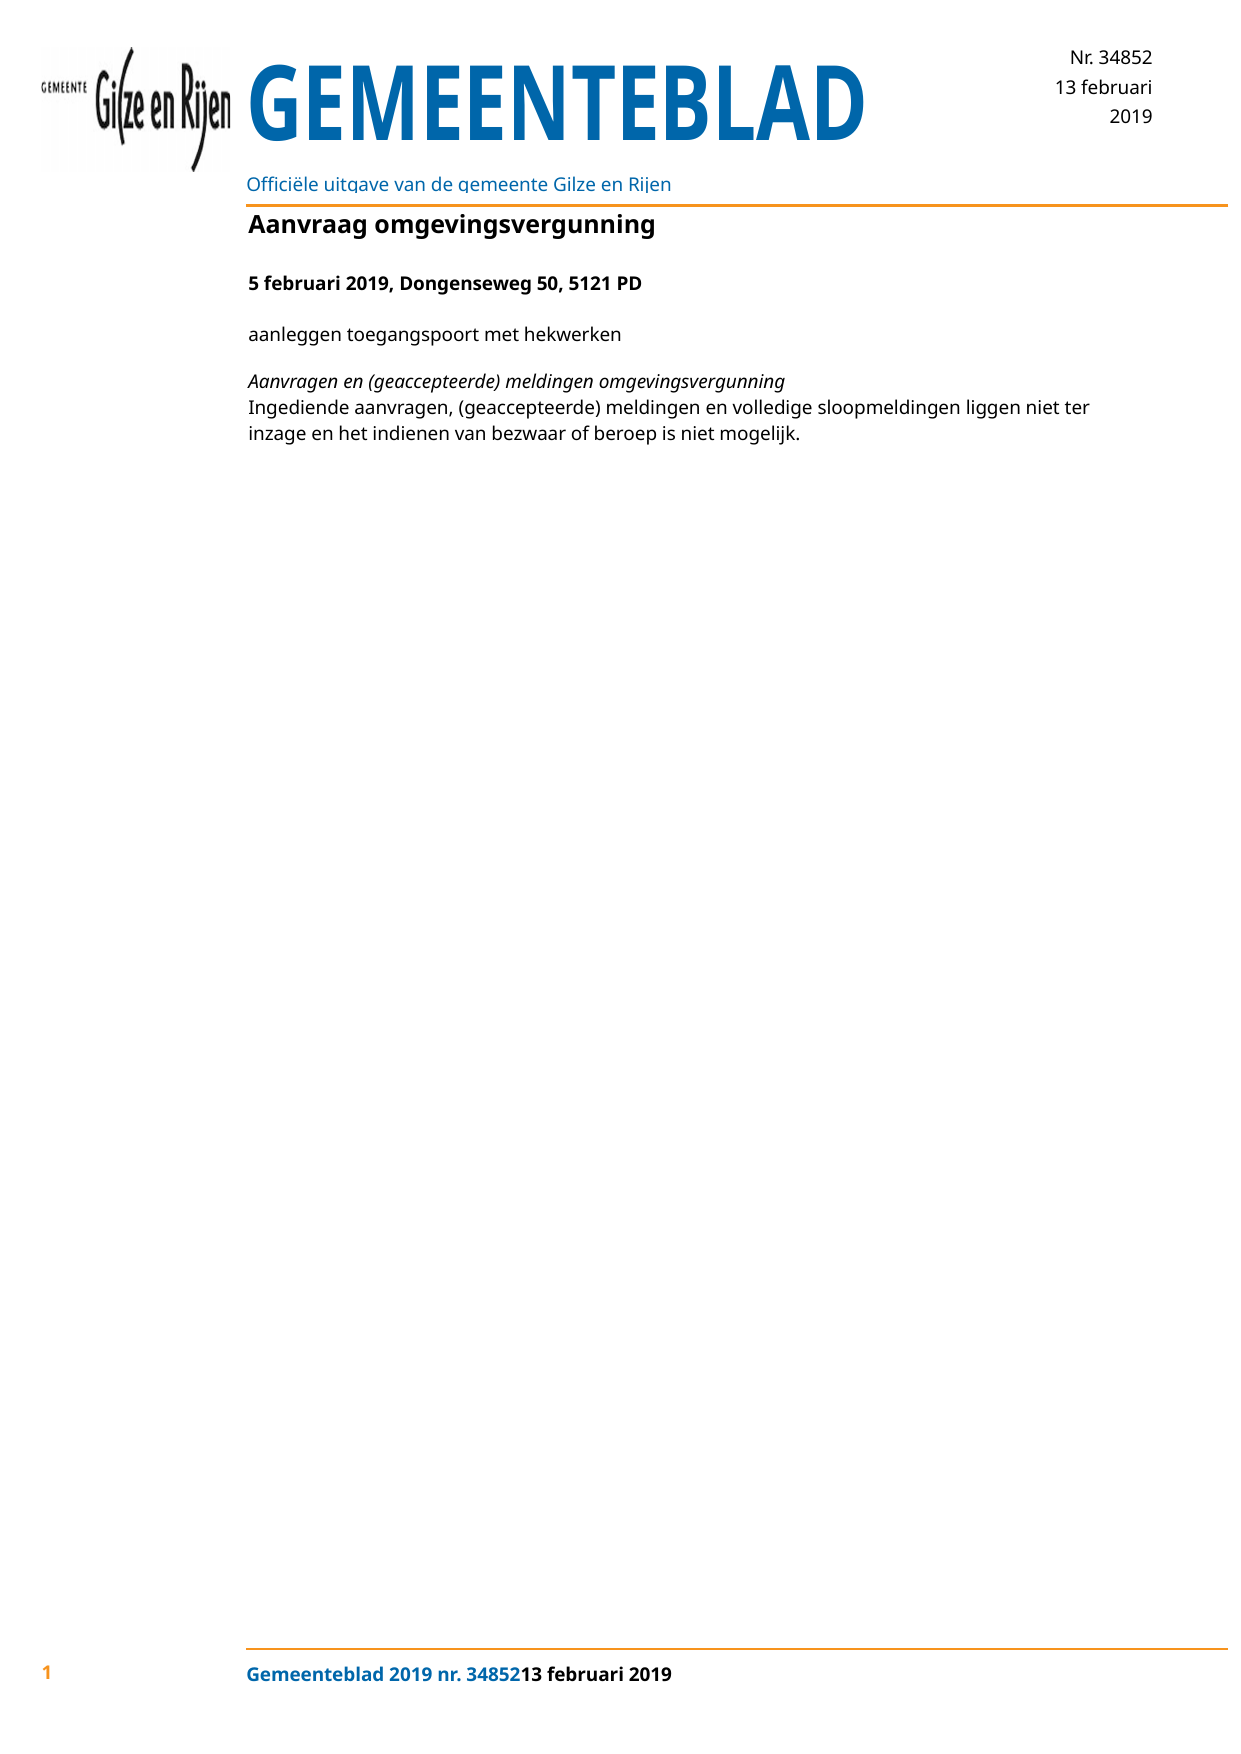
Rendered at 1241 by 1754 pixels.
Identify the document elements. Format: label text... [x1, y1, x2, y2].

picture [41, 47, 231, 172]
text Ingediende aanvragen, (geaccepteerde) meldingen en volledige sloopmeldingen liggen niet ter inzage en het indienen van bezwaar of beroep is niet mogelijk. [248, 394, 1152, 446]
text 5 februari 2019, Dongenseweg 50, 5121 PD [248, 270, 1152, 296]
text Aanvraag omgevingsvergunning [248, 207, 1152, 241]
text Aanvragen en (geaccepteerde) meldingen omgevingsvergunning [248, 368, 1152, 394]
text aanleggen toegangspoort met hekwerken [248, 321, 1152, 346]
